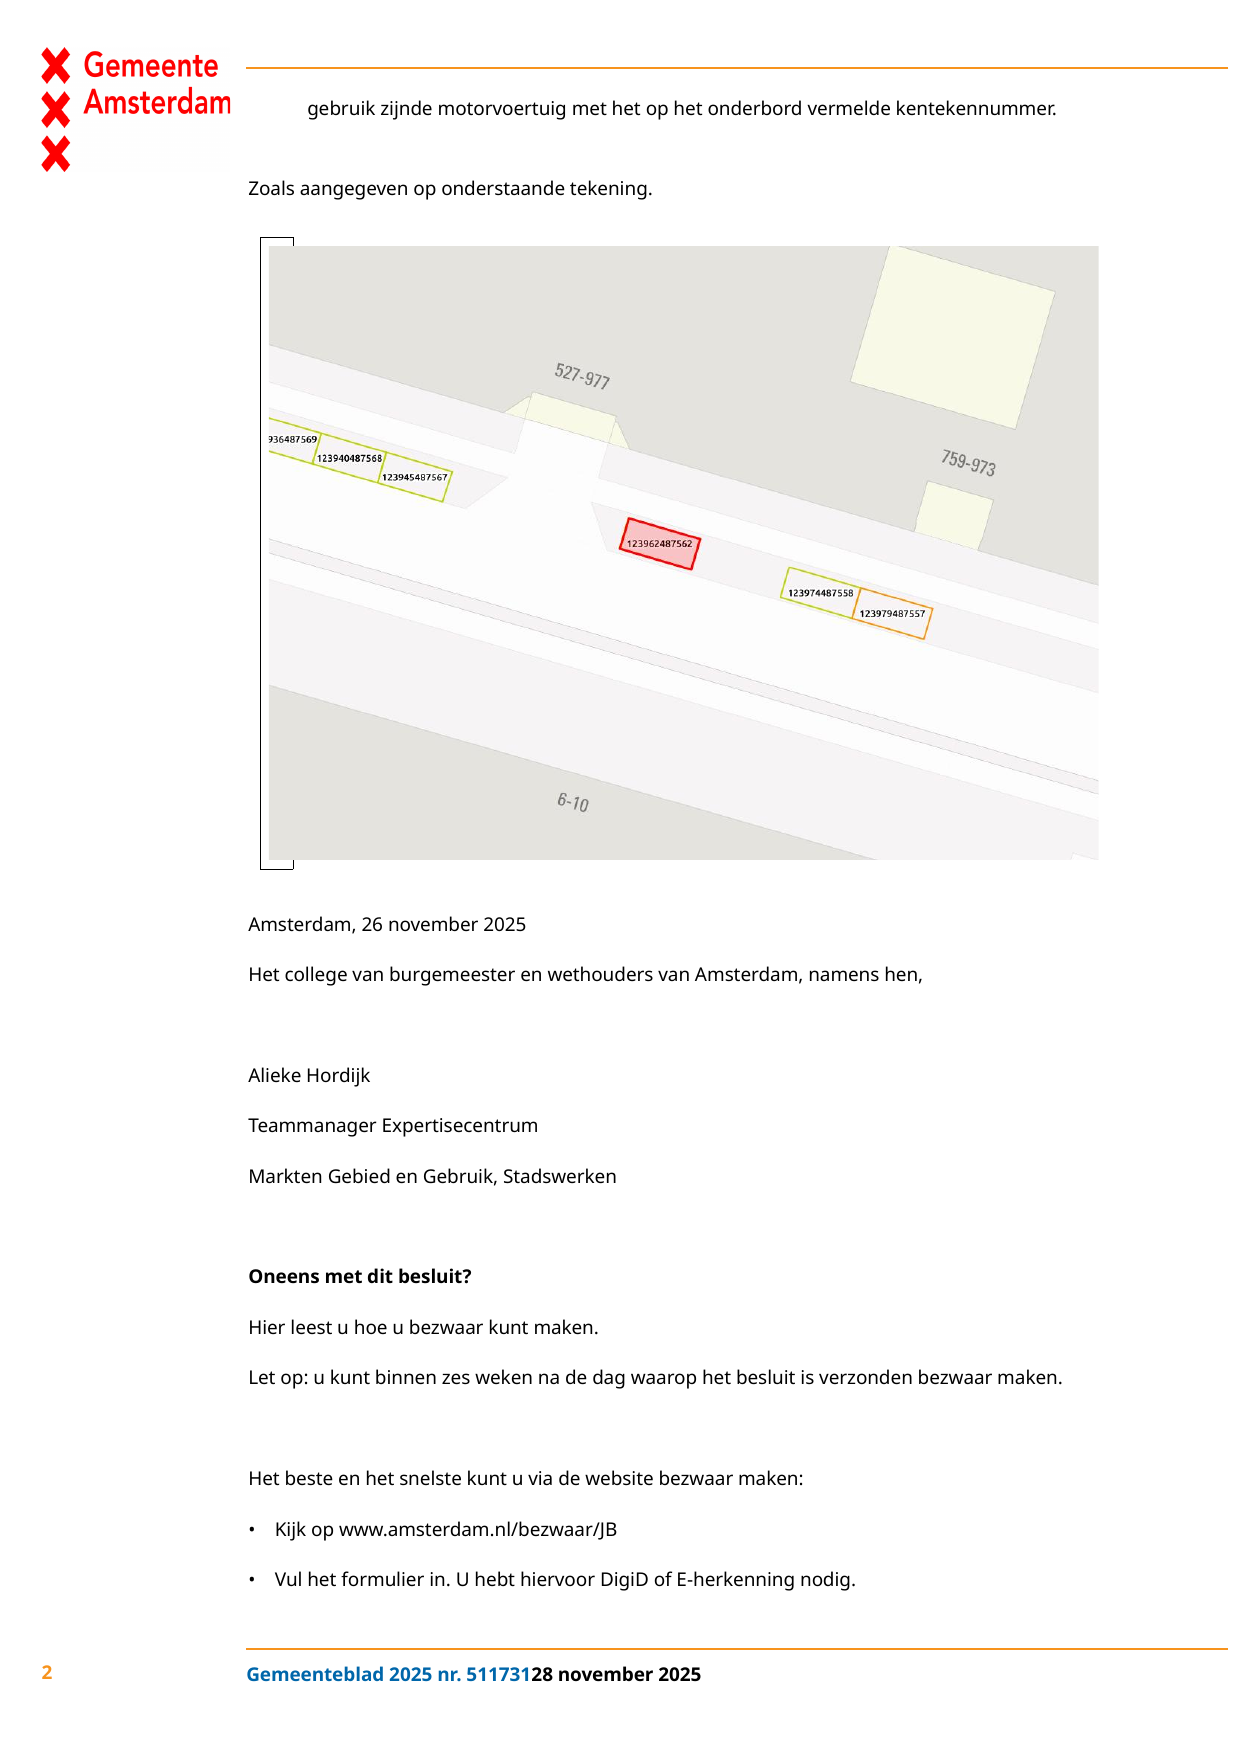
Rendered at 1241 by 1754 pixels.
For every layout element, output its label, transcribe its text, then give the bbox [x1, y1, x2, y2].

text Oneens met dit besluit? [248, 1264, 1152, 1289]
text • Vul het formulier in. U hebt hiervoor DigiD of E-herkenning nodig. [248, 1566, 1152, 1592]
text Hier leest u hoe u bezwaar kunt maken. [248, 1314, 1152, 1340]
text Teammanager Expertisecentrum [248, 1112, 1152, 1138]
text Het college van burgemeester en wethouders van Amsterdam, namens hen, [248, 961, 1152, 987]
picture [268, 246, 1099, 860]
list gebruik zijnde motorvoertuig met het op het onderbord vermelde kentekennummer. [248, 95, 1152, 121]
text Het beste en het snelste kunt u via de website bezwaar maken: [248, 1465, 1152, 1491]
text Zoals aangegeven op onderstaande tekening. [248, 175, 1152, 201]
text Let op: u kunt binnen zes weken na de dag waarop het besluit is verzonden bezwaar maken. [248, 1364, 1152, 1390]
text • Kijk op www.amsterdam.nl/bezwaar/JB [248, 1516, 1152, 1541]
text Markten Gebied en Gebruik, Stadswerken [248, 1163, 1152, 1188]
text Amsterdam, 26 november 2025 [248, 911, 1152, 936]
picture [41, 47, 231, 172]
text Alieke Hordijk [248, 1062, 1152, 1088]
